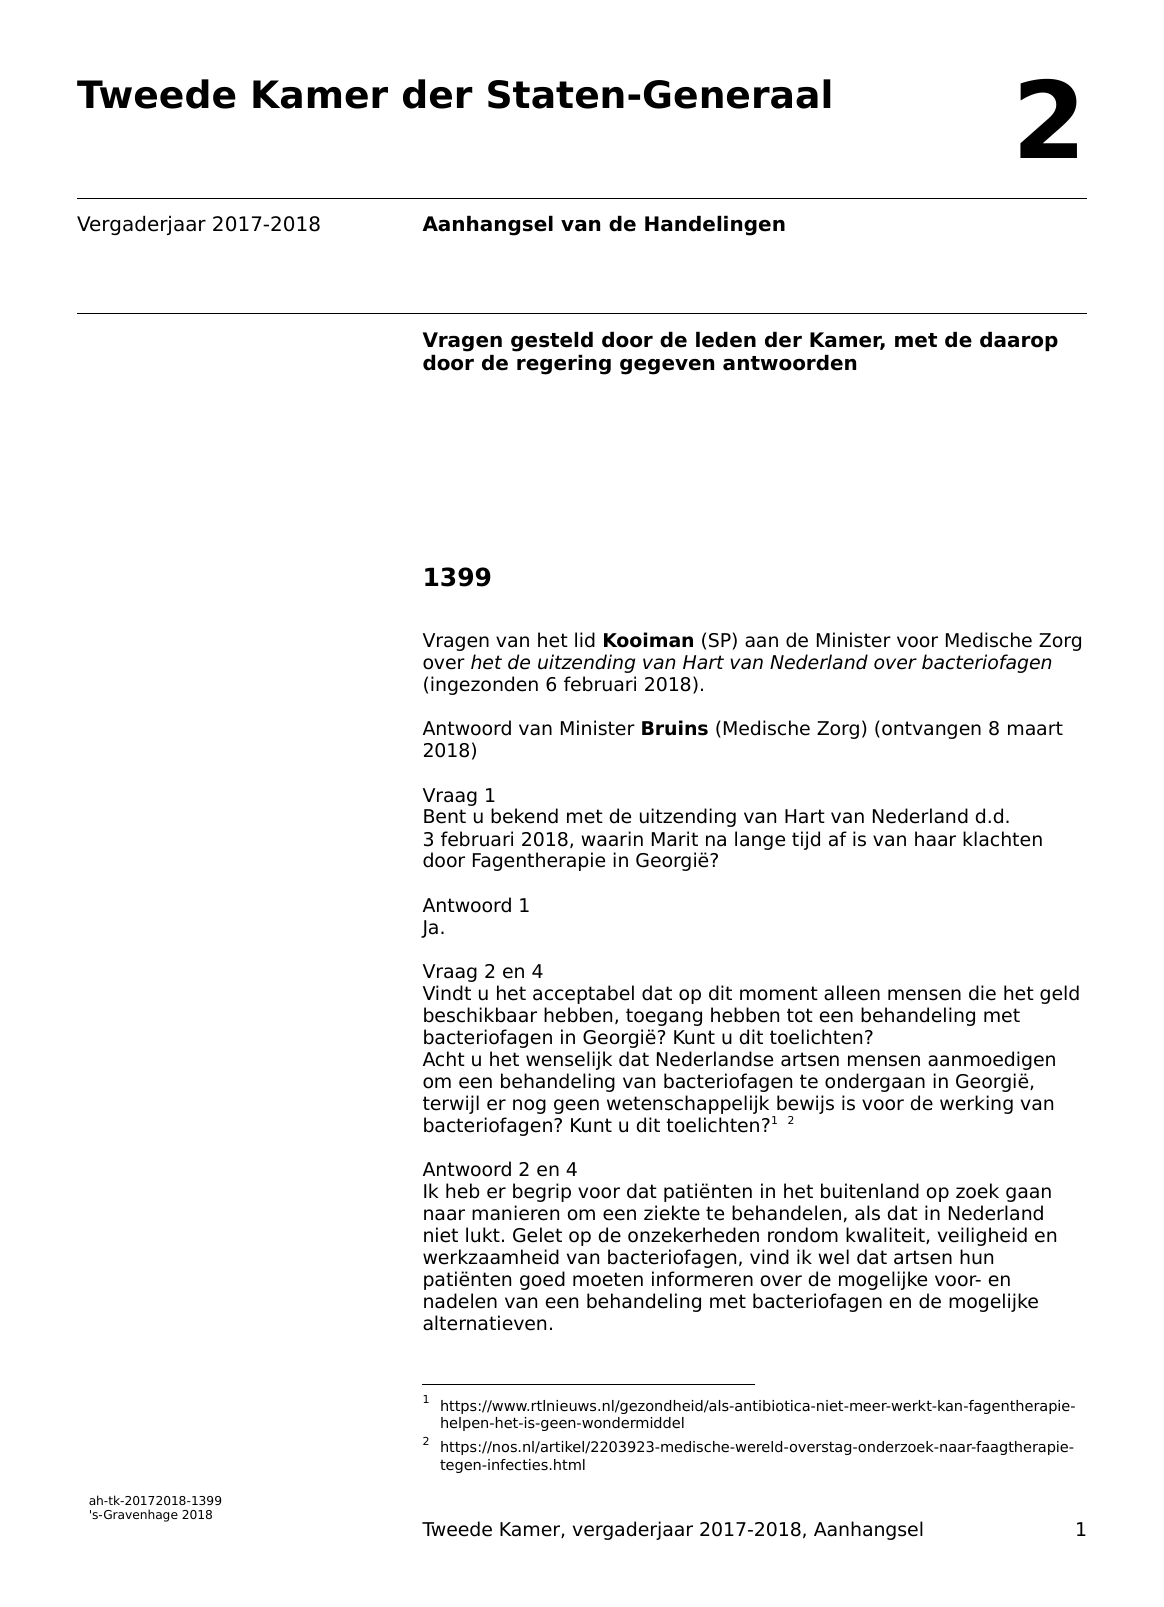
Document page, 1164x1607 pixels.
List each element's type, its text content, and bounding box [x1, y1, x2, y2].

text 's-Gravenhage 2018 [88, 1508, 323, 1522]
table_cell [77, 314, 422, 375]
text Vraag 2 en 4 [422, 961, 1087, 983]
table_header Tweede Kamer der Staten-Generaal [77, 59, 886, 198]
text Acht u het wenselijk dat Nederlandse artsen mensen aanmoedigen om een behandeling van bacteriofagen te ondergaan in Georgië, terwijl er nog geen wetenschappelijk bewijs is voor de werking van bacteriofagen? Kunt u dit toelichten? [422, 1049, 1087, 1137]
text Vragen van het lid Kooiman (SP) aan de Minister voor Medische Zorg over het de uitzending van Hart van Nederland over bacteriofagen (ingezonden 6 februari 2018). [422, 630, 1087, 696]
text Bent u bekend met de uitzending van Hart van Nederland d.d. 3 februari 2018, waarin Marit na lange tijd af is van haar klachten door Fagentherapie in Georgië? [422, 806, 1087, 872]
text https://nos.nl/artikel/2203923-medische-wereld-overstag-onderzoek-naar-faagtherapie-tegen-infecties.html [422, 1435, 1087, 1474]
text Antwoord 1 [422, 894, 1087, 917]
text Antwoord van Minister Bruins (Medische Zorg) (ontvangen 8 maart 2018) [422, 718, 1087, 762]
text ah-tk-20172018-1399 [88, 1494, 323, 1508]
text https://www.rtlnieuws.nl/gezondheid/als-antibiotica-niet-meer-werkt-kan-fagentherapie-helpen-het-is-geen-wondermiddel [422, 1393, 1087, 1432]
text 1399 [422, 563, 1087, 592]
text Antwoord 2 en 4 [422, 1159, 1087, 1181]
text Ja. [422, 917, 1087, 938]
table_cell Vergaderjaar 2017-2018 [77, 199, 422, 313]
text Vindt u het acceptabel dat op dit moment alleen mensen die het geld beschikbaar hebben, toegang hebben tot een behandeling met bacteriofagen in Georgië? Kunt u dit toelichten? [422, 983, 1087, 1049]
table_header 2 [886, 59, 1087, 198]
table_cell Vragen gesteld door de leden der Kamer, met de daarop door de regering gegeven antwoorden [422, 314, 1087, 375]
text Vraag 1 [422, 784, 1087, 806]
text Ik heb er begrip voor dat patiënten in het buitenland op zoek gaan naar manieren om een ziekte te behandelen, als dat in Nederland niet lukt. Gelet op de onzekerheden rondom kwaliteit, veiligheid en werkzaamheid van bacteriofagen, vind ik wel dat artsen hun patiënten goed moeten informeren over de mogelijke voor- en nadelen van een behandeling met bacteriofagen en de mogelijke alternatieven. [422, 1181, 1087, 1334]
table_cell Aanhangsel van de Handelingen [422, 199, 1087, 313]
